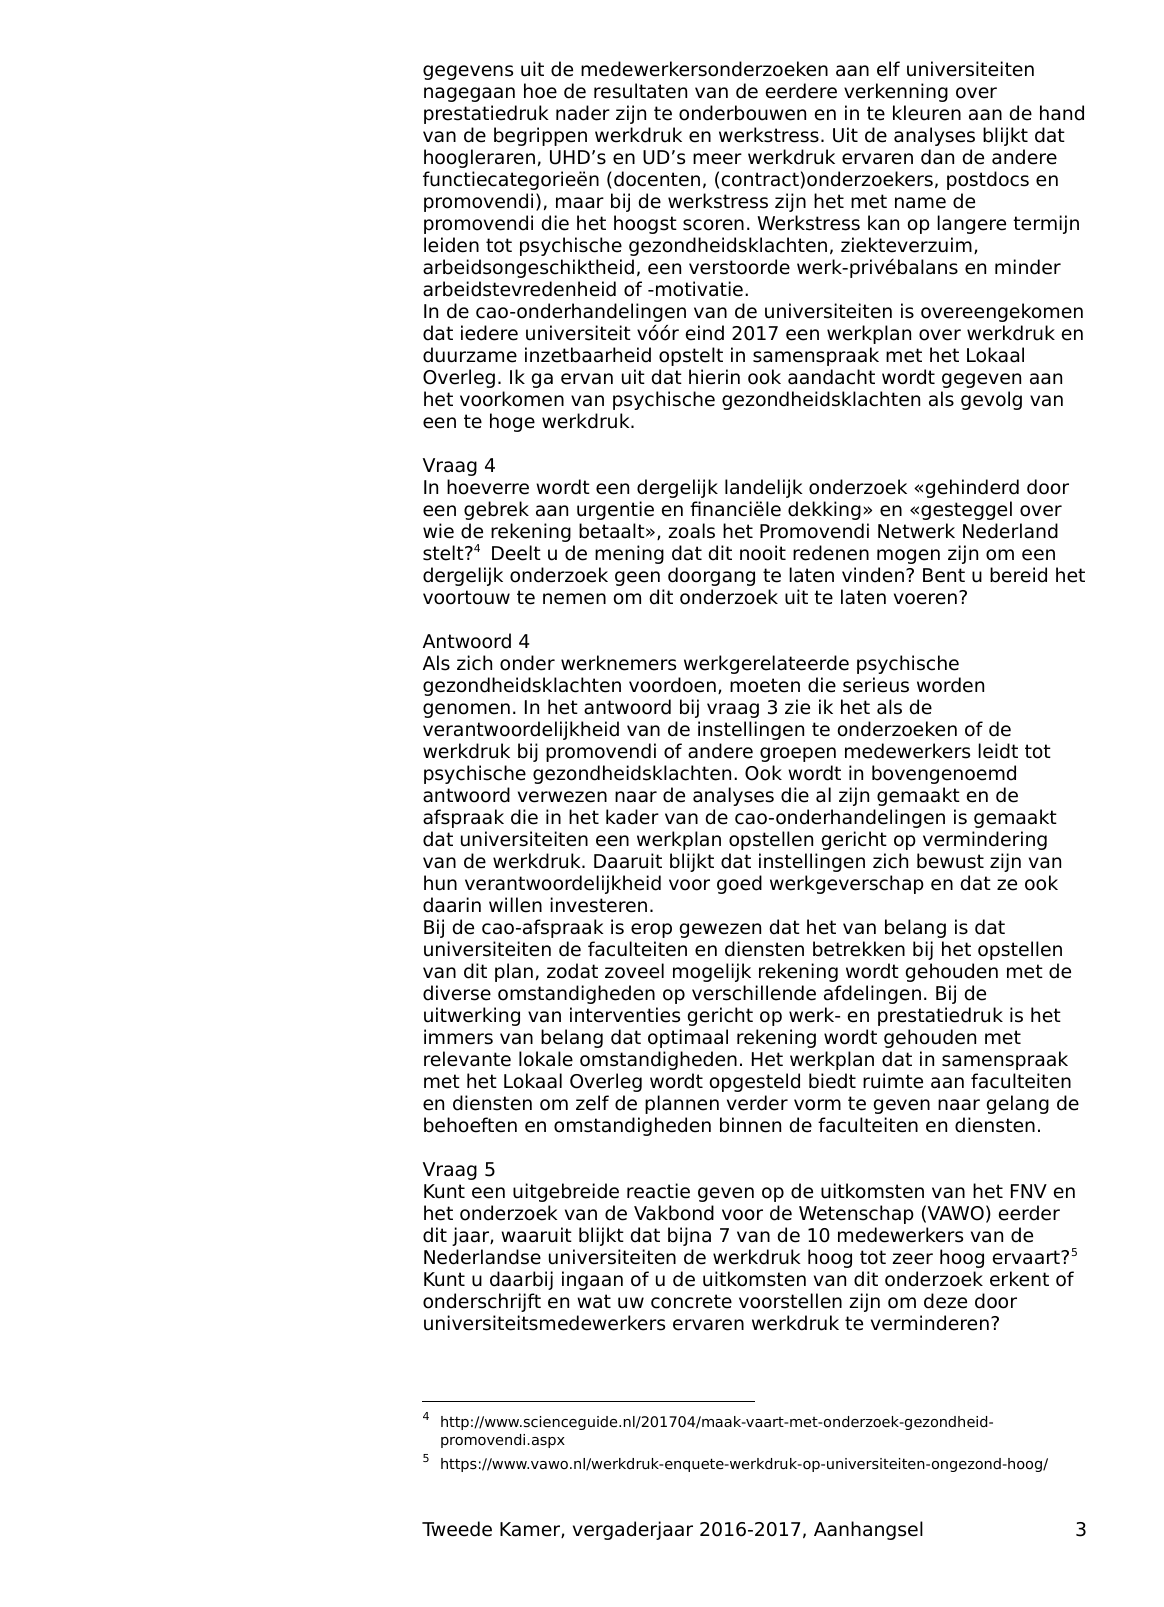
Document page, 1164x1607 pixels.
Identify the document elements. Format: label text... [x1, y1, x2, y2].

text In de cao-onderhandelingen van de universiteiten is overeengekomen dat iedere universiteit vóór eind 2017 een werkplan over werkdruk en duurzame inzetbaarheid opstelt in samenspraak met het Lokaal Overleg. Ik ga ervan uit dat hierin ook aandacht wordt gegeven aan het voorkomen van psychische gezondheidsklachten als gevolg van een te hoge werkdruk. [422, 301, 1087, 433]
text gegevens uit de medewerkersonderzoeken aan elf universiteiten nagegaan hoe de resultaten van de eerdere verkenning over prestatiedruk nader zijn te onderbouwen en in te kleuren aan de hand van de begrippen werkdruk en werkstress. Uit de analyses blijkt dat hoogleraren, UHD’s en UD’s meer werkdruk ervaren dan de andere functiecategorieën (docenten, (contract)onderzoekers, postdocs en promovendi), maar bij de werkstress zijn het met name de promovendi die het hoogst scoren. Werkstress kan op langere termijn leiden tot psychische gezondheidsklachten, ziekteverzuim, arbeidsongeschiktheid, een verstoorde werk-privébalans en minder arbeidstevredenheid of -motivatie. [422, 59, 1087, 301]
text Bij de cao-afspraak is erop gewezen dat het van belang is dat universiteiten de faculteiten en diensten betrekken bij het opstellen van dit plan, zodat zoveel mogelijk rekening wordt gehouden met de diverse omstandigheden op verschillende afdelingen. Bij de uitwerking van interventies gericht op werk- en prestatiedruk is het immers van belang dat optimaal rekening wordt gehouden met relevante lokale omstandigheden. Het werkplan dat in samenspraak met het Lokaal Overleg wordt opgesteld biedt ruimte aan faculteiten en diensten om zelf de plannen verder vorm te geven naar gelang de behoeften en omstandigheden binnen de faculteiten en diensten. [422, 917, 1087, 1136]
text Kunt een uitgebreide reactie geven op de uitkomsten van het FNV en het onderzoek van de Vakbond voor de Wetenschap (VAWO) eerder dit jaar, waaruit blijkt dat bijna 7 van de 10 medewerkers van de Nederlandse universiteiten de werkdruk hoog tot zeer hoog ervaart? Kunt u daarbij ingaan of u de uitkomsten van dit onderzoek erkent of onderschrijft en wat uw concrete voorstellen zijn om deze door universiteitsmedewerkers ervaren werkdruk te verminderen? [422, 1181, 1087, 1334]
text Vraag 5 [422, 1159, 1087, 1181]
text Als zich onder werknemers werkgerelateerde psychische gezondheidsklachten voordoen, moeten die serieus worden genomen. In het antwoord bij vraag 3 zie ik het als de verantwoordelijkheid van de instellingen te onderzoeken of de werkdruk bij promovendi of andere groepen medewerkers leidt tot psychische gezondheidsklachten. Ook wordt in bovengenoemd antwoord verwezen naar de analyses die al zijn gemaakt en de afspraak die in het kader van de cao-onderhandelingen is gemaakt dat universiteiten een werkplan opstellen gericht op vermindering van de werkdruk. Daaruit blijkt dat instellingen zich bewust zijn van hun verantwoordelijkheid voor goed werkgeverschap en dat ze ook daarin willen investeren. [422, 653, 1087, 917]
text http://www.scienceguide.nl/201704/maak-vaart-met-onderzoek-gezondheid-promovendi.aspx [422, 1410, 1087, 1449]
text Vraag 4 [422, 455, 1087, 477]
text Antwoord 4 [422, 631, 1087, 653]
text In hoeverre wordt een dergelijk landelijk onderzoek «gehinderd door een gebrek aan urgentie en financiële dekking» en «gesteggel over wie de rekening betaalt», zoals het Promovendi Netwerk Nederland stelt? Deelt u de mening dat dit nooit redenen mogen zijn om een dergelijk onderzoek geen doorgang te laten vinden? Bent u bereid het voortouw te nemen om dit onderzoek uit te laten voeren? [422, 477, 1087, 609]
text https://www.vawo.nl/werkdruk-enquete-werkdruk-op-universiteiten-ongezond-hoog/ [422, 1452, 1087, 1474]
